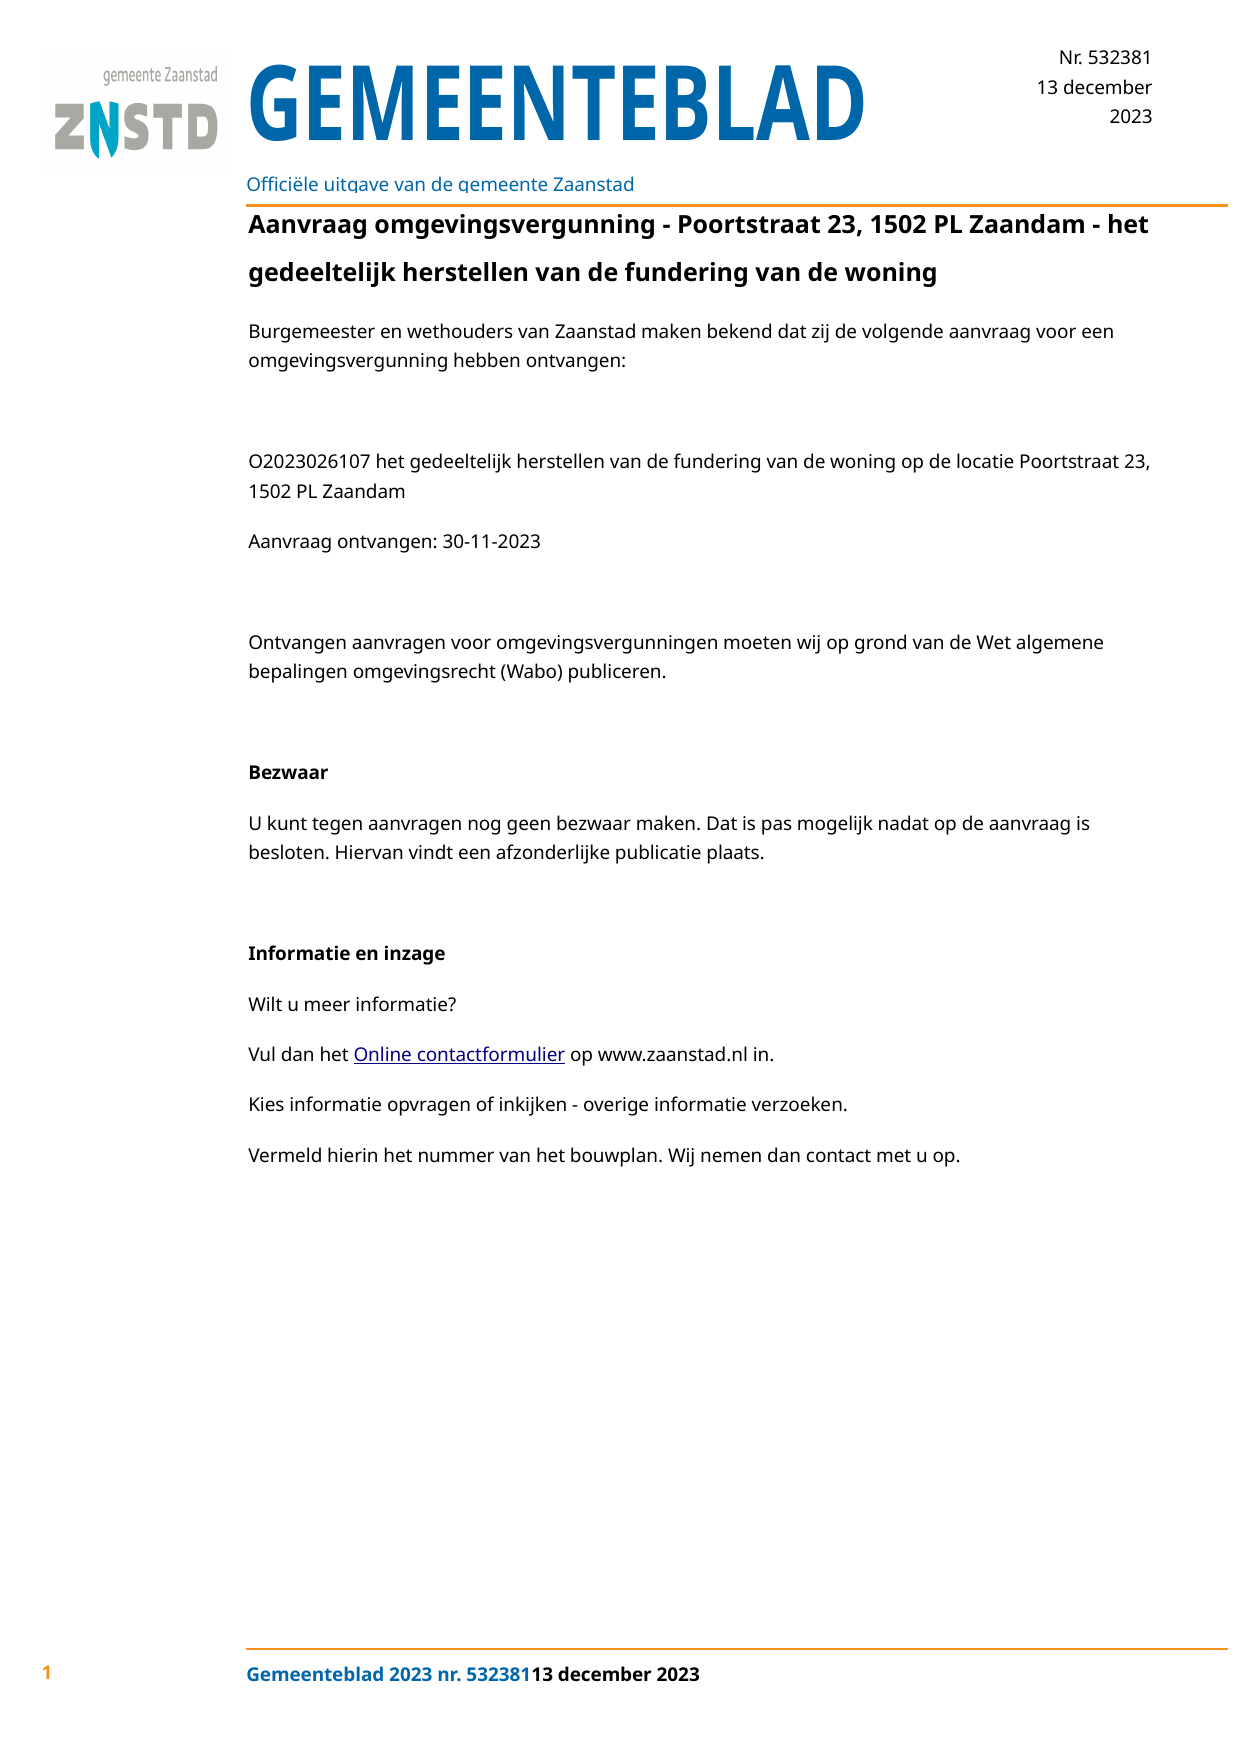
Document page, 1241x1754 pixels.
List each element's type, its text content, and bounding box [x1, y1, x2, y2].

text Ontvangen aanvragen voor omgevingsvergunningen moeten wij op grond van de Wet algemene bepalingen omgevingsrecht (Wabo) publiceren. [248, 629, 1152, 684]
text Vul dan het Online contactformulier op www.zaanstad.nl in. [248, 1041, 1152, 1067]
picture [41, 47, 231, 172]
text Aanvraag omgevingsvergunning - Poortstraat 23, 1502 PL Zaandam - het gedeeltelijk herstellen van de fundering van de woning [248, 207, 1152, 288]
text Wilt u meer informatie? [248, 991, 1152, 1017]
text O2023026107 het gedeeltelijk herstellen van de fundering van de woning op de locatie Poortstraat 23, 1502 PL Zaandam [248, 448, 1152, 504]
text Informatie en inzage [248, 940, 1152, 966]
text Vermeld hierin het nummer van het bouwplan. Wij nemen dan contact met u op. [248, 1142, 1152, 1168]
text Aanvraag ontvangen: 30-11-2023 [248, 528, 1152, 554]
text Burgemeester en wethouders van Zaanstad maken bekend dat zij de volgende aanvraag voor een omgevingsvergunning hebben ontvangen: [248, 318, 1152, 373]
text U kunt tegen aanvragen nog geen bezwaar maken. Dat is pas mogelijk nadat op de aanvraag is besloten. Hiervan vindt een afzonderlijke publicatie plaats. [248, 810, 1152, 865]
text Kies informatie opvragen of inkijken - overige informatie verzoeken. [248, 1092, 1152, 1117]
text Bezwaar [248, 759, 1152, 785]
